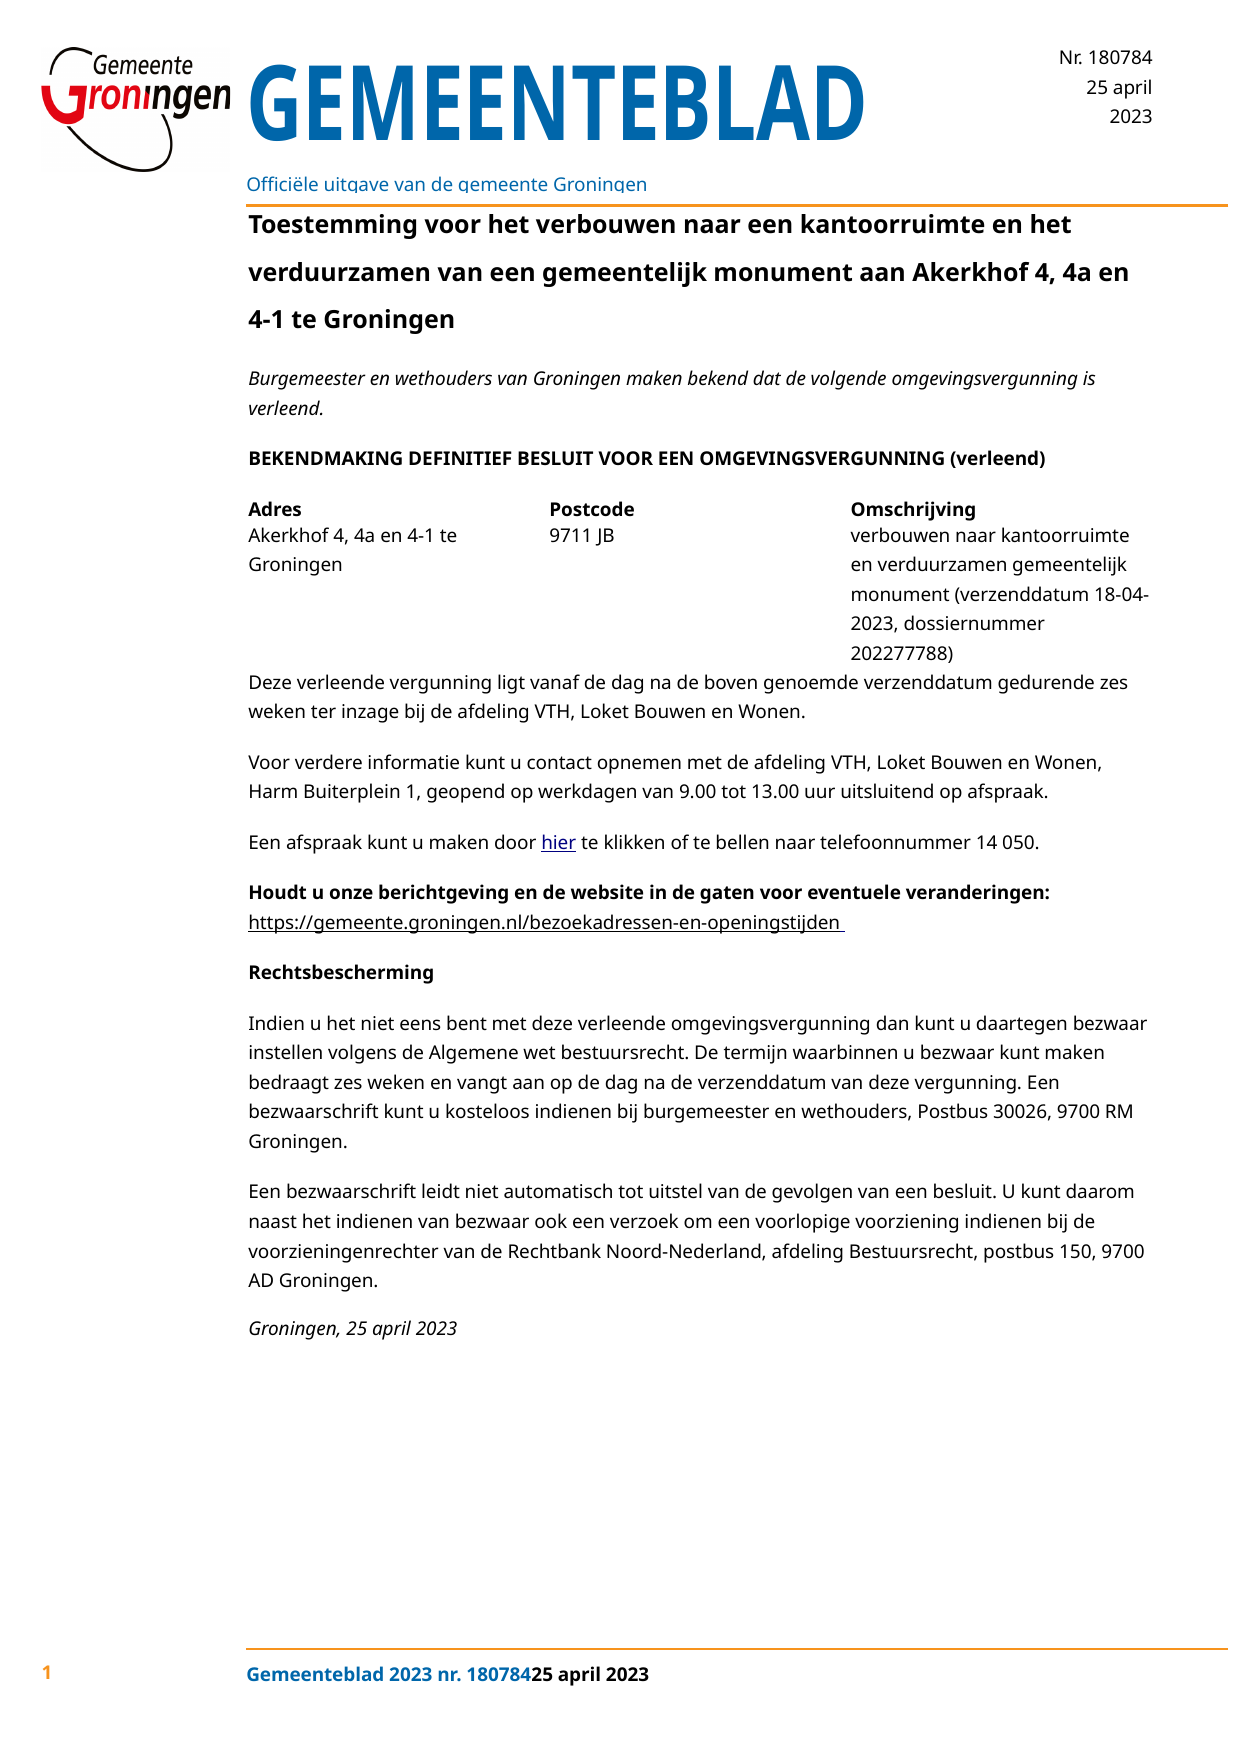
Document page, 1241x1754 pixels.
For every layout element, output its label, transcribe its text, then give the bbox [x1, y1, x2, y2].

text Een afspraak kunt u maken door hier te klikken of te bellen naar telefoonnummer 14 050. [248, 829, 1152, 855]
table_header Adres [248, 496, 549, 522]
text Houdt u onze berichtgeving en de website in de gaten voor eventuele veranderingen: https://gemeente.groningen.nl/bezoekadressen-en-openingstijden [248, 879, 1152, 935]
text BEKENDMAKING DEFINITIEF BESLUIT VOOR EEN OMGEVINGSVERGUNNING (verleend) [248, 446, 1152, 471]
table_header Omschrijving [850, 496, 1152, 522]
picture [41, 47, 231, 172]
text Groningen, 25 april 2023 [248, 1315, 1152, 1341]
table_cell verbouwen naar kantoorruimte en verduurzamen gemeentelijk monument (verzenddatum 18-04-2023, dossiernummer 202277788) [850, 522, 1152, 666]
table_header Postcode [549, 496, 850, 522]
text Voor verdere informatie kunt u contact opnemen met de afdeling VTH, Loket Bouwen en Wonen, Harm Buiterplein 1, geopend op werkdagen van 9.00 tot 13.00 uur uitsluitend op afspraak. [248, 749, 1152, 804]
text Indien u het niet eens bent met deze verleende omgevingsvergunning dan kunt u daartegen bezwaar instellen volgens de Algemene wet bestuursrecht. De termijn waarbinnen u bezwaar kunt maken bedraagt zes weken en vangt aan op de dag na de verzenddatum van deze vergunning. Een bezwaarschrift kunt u kosteloos indienen bij burgemeester en wethouders, Postbus 30026, 9700 RM Groningen. [248, 1010, 1152, 1154]
text Deze verleende vergunning ligt vanaf de dag na de boven genoemde verzenddatum gedurende zes weken ter inzage bij de afdeling VTH, Loket Bouwen en Wonen. [248, 669, 1152, 724]
text Burgemeester en wethouders van Groningen maken bekend dat de volgende omgevingsvergunning is verleend. [248, 366, 1152, 421]
table_cell Akerkhof 4, 4a en 4-1 te Groningen [248, 522, 549, 666]
text Toestemming voor het verbouwen naar een kantoorruimte en het verduurzamen van een gemeentelijk monument aan Akerkhof 4, 4a en 4-1 te Groningen [248, 207, 1152, 336]
text Rechtsbescherming [248, 959, 1152, 985]
table_cell 9711 JB [549, 522, 850, 666]
text Een bezwaarschrift leidt niet automatisch tot uitstel van de gevolgen van een besluit. U kunt daarom naast het indienen van bezwaar ook een verzoek om een voorlopige voorziening indienen bij de voorzieningenrechter van de Rechtbank Noord-Nederland, afdeling Bestuursrecht, postbus 150, 9700 AD Groningen. [248, 1179, 1152, 1293]
